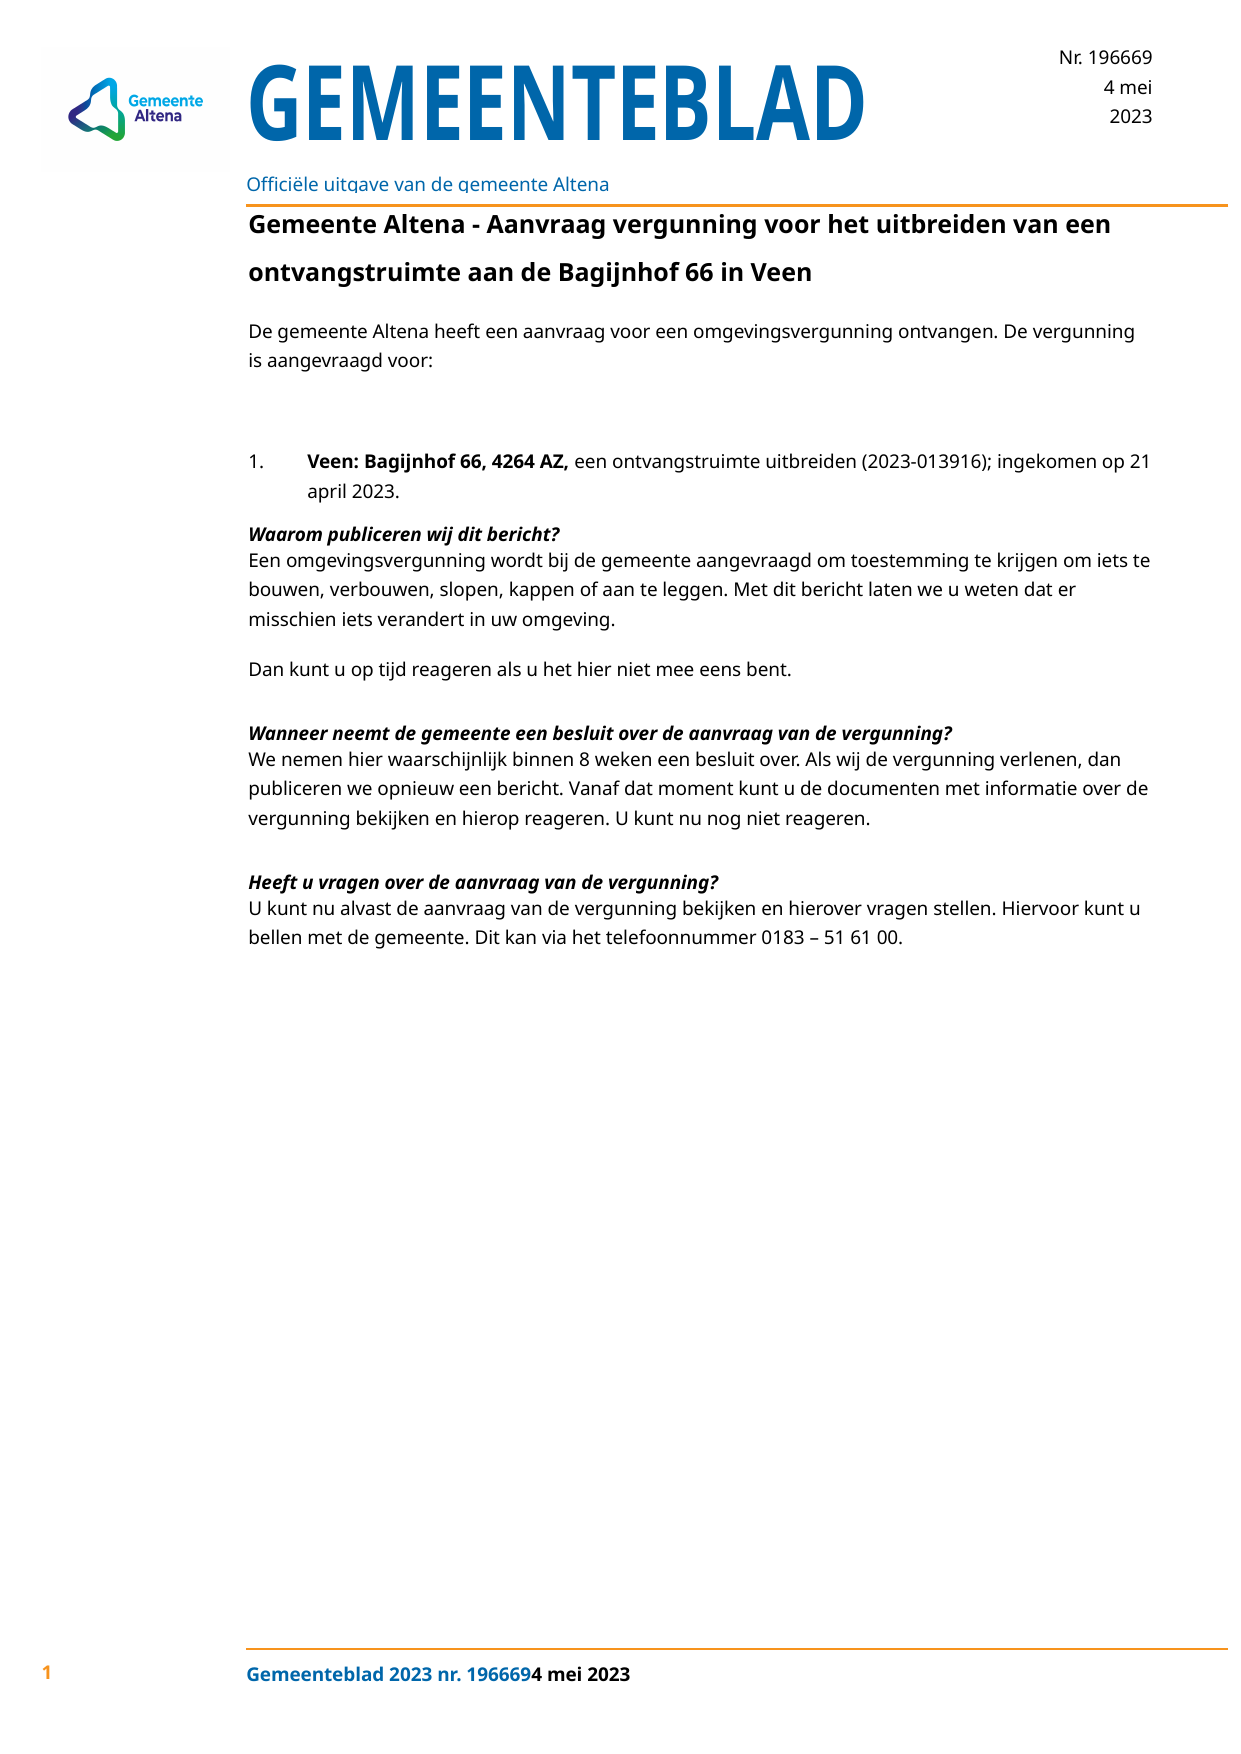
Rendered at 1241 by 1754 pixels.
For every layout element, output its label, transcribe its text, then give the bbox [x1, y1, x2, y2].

text Waarom publiceren wij dit bericht? [248, 521, 1152, 547]
text We nemen hier waarschijnlijk binnen 8 weken een besluit over. Als wij de vergunning verlenen, dan publiceren we opnieuw een bericht. Vanaf dat moment kunt u de documenten met informatie over de vergunning bekijken en hierop reageren. U kunt nu nog niet reageren. [248, 746, 1152, 831]
text Een omgevingsvergunning wordt bij de gemeente aangevraagd om toestemming te krijgen om iets te bouwen, verbouwen, slopen, kappen of aan te leggen. Met dit bericht laten we u weten dat er misschien iets verandert in uw omgeving. [248, 547, 1152, 632]
picture [41, 47, 231, 172]
text Gemeente Altena - Aanvraag vergunning voor het uitbreiden van een ontvangstruimte aan de Bagijnhof 66 in Veen [248, 207, 1152, 288]
text Dan kunt u op tijd reageren als u het hier niet mee eens bent. [248, 656, 1152, 682]
text Heeft u vragen over de aanvraag van de vergunning? [248, 869, 1152, 895]
text U kunt nu alvast de aanvraag van de vergunning bekijken en hierover vragen stellen. Hiervoor kunt u bellen met de gemeente. Dit kan via het telefoonnummer 0183 – 51 61 00. [248, 895, 1152, 950]
text De gemeente Altena heeft een aanvraag voor een omgevingsvergunning ontvangen. De vergunning is aangevraagd voor: [248, 318, 1152, 373]
list Veen: Bagijnhof 66, 4264 AZ, een ontvangstruimte uitbreiden (2023-013916); ingekomen op 21 april 2023. [248, 448, 1152, 504]
text Wanneer neemt de gemeente een besluit over de aanvraag van de vergunning? [248, 720, 1152, 746]
